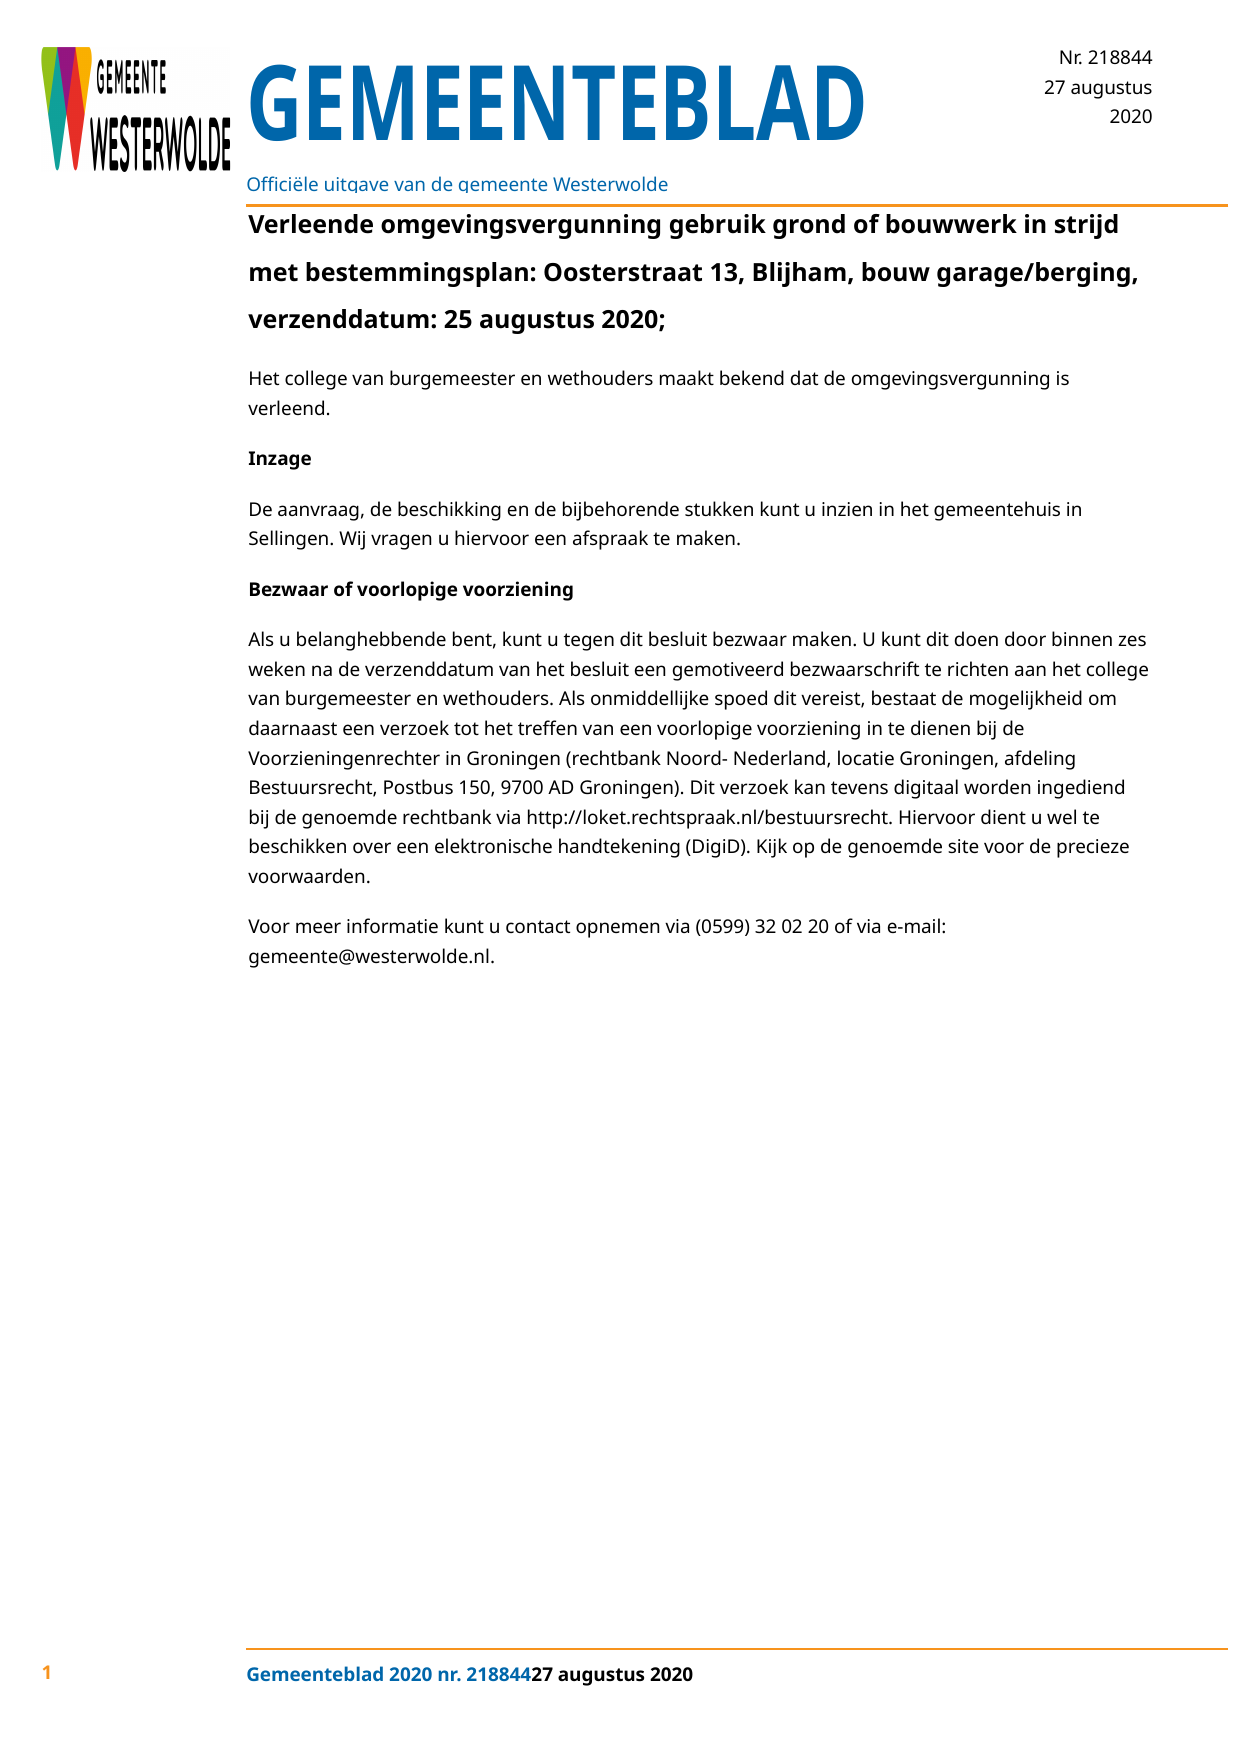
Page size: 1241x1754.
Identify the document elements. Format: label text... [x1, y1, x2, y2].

picture [41, 47, 231, 172]
text Verleende omgevingsvergunning gebruik grond of bouwwerk in strijd met bestemmingsplan: Oosterstraat 13, Blijham, bouw garage/berging, verzenddatum: 25 augustus 2020; [248, 207, 1152, 336]
text Bezwaar of voorlopige voorziening [248, 576, 1152, 602]
text Als u belanghebbende bent, kunt u tegen dit besluit bezwaar maken. U kunt dit doen door binnen zes weken na de verzenddatum van het besluit een gemotiveerd bezwaarschrift te richten aan het college van burgemeester en wethouders. Als onmiddellijke spoed dit vereist, bestaat de mogelijkheid om daarnaast een verzoek tot het treffen van een voorlopige voorziening in te dienen bij de Voorzieningenrechter in Groningen (rechtbank Noord- Nederland, locatie Groningen, afdeling Bestuursrecht, Postbus 150, 9700 AD Groningen). Dit verzoek kan tevens digitaal worden ingediend bij de genoemde rechtbank via http://loket.rechtspraak.nl/bestuursrecht. Hiervoor dient u wel te beschikken over een elektronische handtekening (DigiD). Kijk op de genoemde site voor de precieze voorwaarden. [248, 626, 1152, 889]
text Voor meer informatie kunt u contact opnemen via (0599) 32 02 20 of via e-mail: gemeente@westerwolde.nl. [248, 913, 1152, 969]
text De aanvraag, de beschikking en de bijbehorende stukken kunt u inzien in het gemeentehuis in Sellingen. Wij vragen u hiervoor een afspraak te maken. [248, 496, 1152, 551]
text Inzage [248, 446, 1152, 471]
text Het college van burgemeester en wethouders maakt bekend dat de omgevingsvergunning is verleend. [248, 366, 1152, 421]
